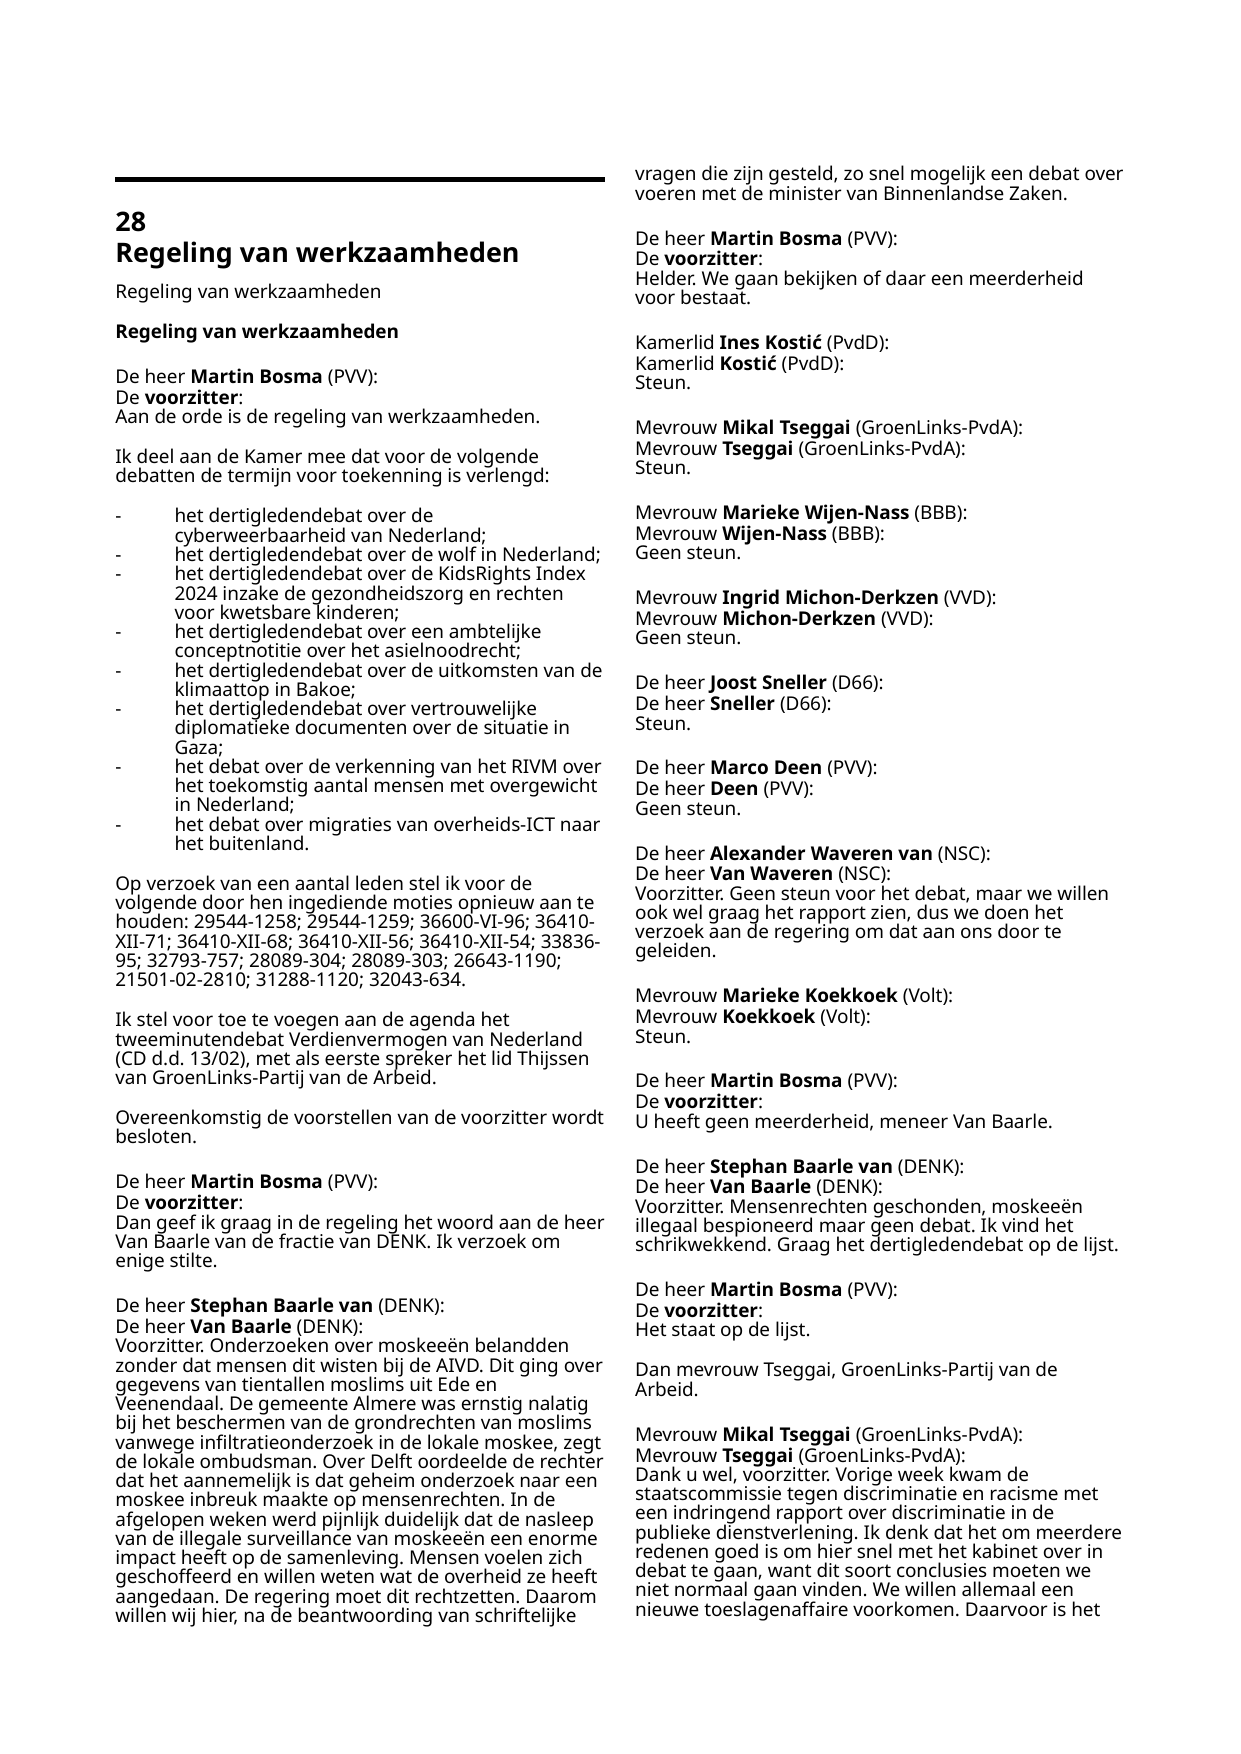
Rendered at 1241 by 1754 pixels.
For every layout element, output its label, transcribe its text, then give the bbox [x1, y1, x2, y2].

text Dan geef ik graag in de regeling het woord aan de heer Van Baarle van de fractie van DENK. Ik verzoek om enige stilte. [115, 1214, 605, 1271]
text Mevrouw Wijen-Nass (BBB): [635, 525, 1125, 544]
text Overeenkomstig de voorstellen van de voorzitter wordt besloten. [115, 1109, 605, 1148]
text Geen steun. [635, 544, 1125, 563]
text Regeling van werkzaamheden [115, 283, 605, 302]
text De heer Martin Bosma (PVV): [115, 363, 605, 389]
text De heer Marco Deen (PVV): [635, 754, 1125, 780]
text Het staat op de lijst. [635, 1321, 1125, 1341]
text De voorzitter: [115, 1194, 605, 1214]
text Steun. [635, 714, 1125, 734]
text De heer Van Baarle (DENK): [115, 1318, 605, 1337]
text U heeft geen meerderheid, meneer Van Baarle. [635, 1113, 1125, 1132]
list het dertigledendebat over de cyberweerbaarheid van Nederland; [115, 507, 605, 546]
text Mevrouw Marieke Wijen-Nass (BBB): [635, 499, 1125, 525]
text Ik stel voor toe te voegen aan de agenda het tweeminutendebat Verdienvermogen van Nederland (CD d.d. 13/02), met als eerste spreker het lid Thijssen van GroenLinks-Partij van de Arbeid. [115, 1011, 605, 1088]
list het dertigledendebat over de uitkomsten van de klimaattop in Bakoe; [115, 662, 605, 700]
text Steun. [635, 374, 1125, 393]
text Steun. [635, 459, 1125, 478]
text De heer Martin Bosma (PVV): [115, 1169, 605, 1194]
text De heer Sneller (D66): [635, 695, 1125, 714]
text Regeling van werkzaamheden [115, 239, 605, 283]
list het dertigledendebat over de wolf in Nederland; [115, 546, 605, 565]
list het debat over de verkenning van het RIVM over het toekomstig aantal mensen met overgewicht in Nederland; [115, 758, 605, 816]
text Mevrouw Mikal Tseggai (GroenLinks-PvdA): [635, 414, 1125, 440]
text Geen steun. [635, 629, 1125, 649]
text Helder. We gaan bekijken of daar een meerderheid voor bestaat. [635, 270, 1125, 308]
text De heer Stephan Baarle van (DENK): [115, 1292, 605, 1318]
text De voorzitter: [635, 1302, 1125, 1321]
text De heer Stephan Baarle van (DENK): [635, 1153, 1125, 1178]
text Dank u wel, voorzitter. Vorige week kwam de staatscommissie tegen discriminatie en racisme met een indringend rapport over discriminatie in de publieke dienstverlening. Ik denk dat het om meerdere redenen goed is om hier snel met het kabinet over in debat te gaan, want dit soort conclusies moeten we niet normaal gaan vinden. We willen allemaal een nieuwe toeslagenaffaire voorkomen. Daarvoor is het [635, 1466, 1125, 1620]
text Voorzitter. Onderzoeken over moskeeën belandden zonder dat mensen dit wisten bij de AIVD. Dit ging over gegevens van tientallen moslims uit Ede en Veenendaal. De gemeente Almere was ernstig nalatig bij het beschermen van de grondrechten van moslims vanwege infiltratieonderzoek in de lokale moskee, zegt de lokale ombudsman. Over Delft oordeelde de rechter dat het aannemelijk is dat geheim onderzoek naar een moskee inbreuk maakte op mensenrechten. In de afgelopen weken werd pijnlijk duidelijk dat de nasleep van de illegale surveillance van moskeeën een enorme impact heeft op de samenleving. Mensen voelen zich geschoffeerd en willen weten wat de overheid ze heeft aangedaan. De regering moet dit rechtzetten. Daarom willen wij hier, na de beantwoording van schriftelijke [115, 1337, 605, 1626]
text De heer Joost Sneller (D66): [635, 669, 1125, 695]
text Voorzitter. Mensenrechten geschonden, moskeeën illegaal bespioneerd maar geen debat. Ik vind het schrikwekkend. Graag het dertigledendebat op de lijst. [635, 1198, 1125, 1256]
list het dertigledendebat over een ambtelijke conceptnotitie over het asielnoodrecht; [115, 623, 605, 662]
list het dertigledendebat over vertrouwelijke diplomatieke documenten over de situatie in Gaza; [115, 700, 605, 758]
list het dertigledendebat over de KidsRights Index 2024 inzake de gezondheidszorg en rechten voor kwetsbare kinderen; [115, 565, 605, 623]
text De voorzitter: [115, 389, 605, 408]
text Voorzitter. Geen steun voor het debat, maar we willen ook wel graag het rapport zien, dus we doen het verzoek aan de regering om dat aan ons door te geleiden. [635, 885, 1125, 962]
text Op verzoek van een aantal leden stel ik voor de volgende door hen ingediende moties opnieuw aan te houden: 29544-1258; 29544-1259; 36600-VI-96; 36410-XII-71; 36410-XII-68; 36410-XII-56; 36410-XII-54; 33836-95; 32793-757; 28089-304; 28089-303; 26643-1190; 21501-02-2810; 31288-1120; 32043-634. [115, 875, 605, 991]
text Regeling van werkzaamheden [115, 323, 605, 342]
text Mevrouw Mikal Tseggai (GroenLinks-PvdA): [635, 1421, 1125, 1447]
text Mevrouw Koekkoek (Volt): [635, 1008, 1125, 1028]
text De heer Van Waveren (NSC): [635, 865, 1125, 885]
text Mevrouw Tseggai (GroenLinks-PvdA): [635, 440, 1125, 459]
text Geen steun. [635, 799, 1125, 819]
text Aan de orde is de regeling van werkzaamheden. [115, 408, 605, 427]
list het debat over migraties van overheids-ICT naar het buitenland. [115, 816, 605, 854]
text vragen die zijn gesteld, zo snel mogelijk een debat over voeren met de minister van Binnenlandse Zaken. [635, 165, 1125, 204]
text De heer Martin Bosma (PVV): [635, 225, 1125, 250]
text 28 [115, 203, 605, 239]
text De voorzitter: [635, 250, 1125, 270]
text De heer Van Baarle (DENK): [635, 1178, 1125, 1198]
text Steun. [635, 1028, 1125, 1047]
text Ik deel aan de Kamer mee dat voor de volgende debatten de termijn voor toekenning is verlengd: [115, 448, 605, 487]
text De heer Alexander Waveren van (NSC): [635, 840, 1125, 865]
text Kamerlid Ines Kostić (PvdD): [635, 329, 1125, 355]
text Mevrouw Ingrid Michon-Derkzen (VVD): [635, 584, 1125, 610]
text De heer Martin Bosma (PVV): [635, 1276, 1125, 1302]
text De heer Deen (PVV): [635, 780, 1125, 799]
text Mevrouw Tseggai (GroenLinks-PvdA): [635, 1447, 1125, 1466]
text Mevrouw Marieke Koekkoek (Volt): [635, 983, 1125, 1008]
text Dan mevrouw Tseggai, GroenLinks-Partij van de Arbeid. [635, 1361, 1125, 1400]
text Mevrouw Michon-Derkzen (VVD): [635, 610, 1125, 629]
text De voorzitter: [635, 1093, 1125, 1113]
text De heer Martin Bosma (PVV): [635, 1068, 1125, 1093]
text Kamerlid Kostić (PvdD): [635, 355, 1125, 374]
